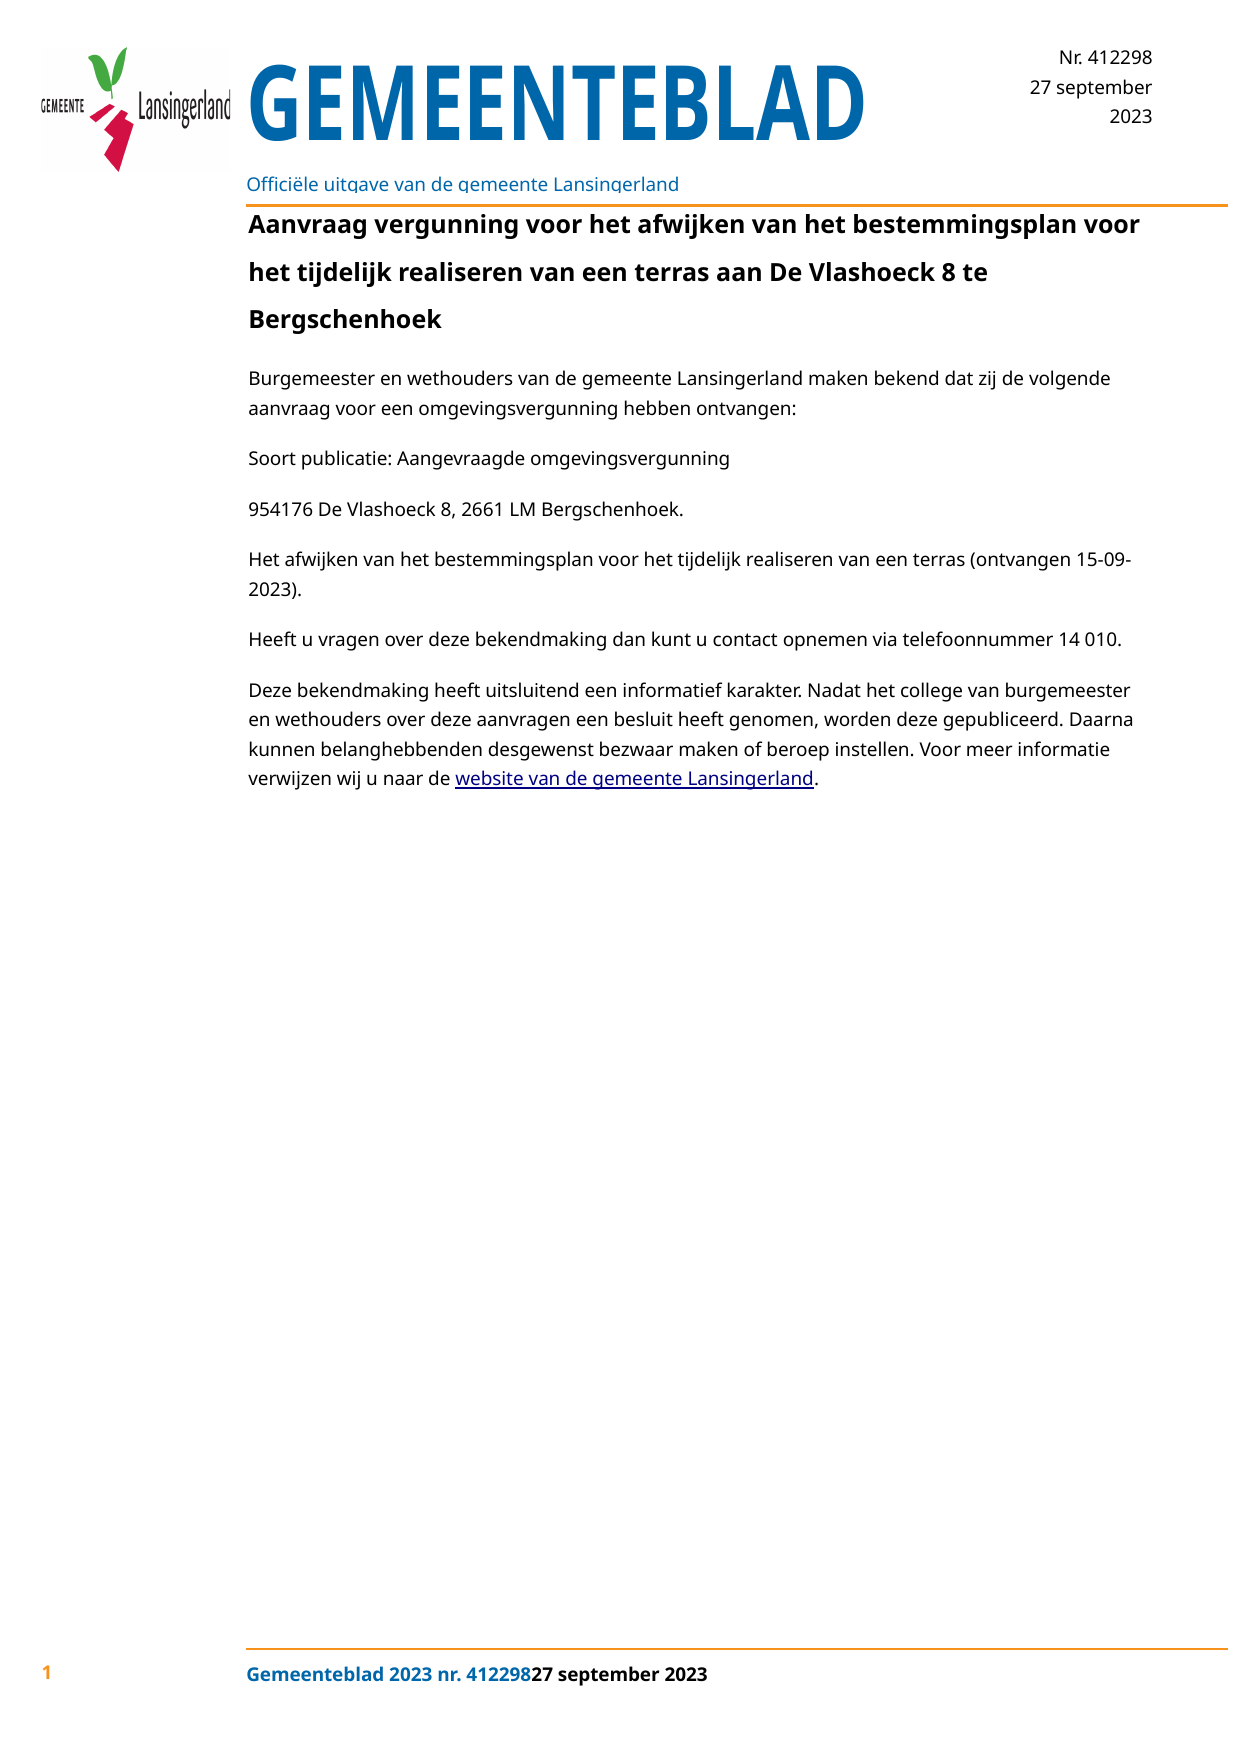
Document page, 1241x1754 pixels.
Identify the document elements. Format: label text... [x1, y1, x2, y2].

text Het afwijken van het bestemmingsplan voor het tijdelijk realiseren van een terras (ontvangen 15-09-2023). [248, 546, 1152, 602]
text Soort publicatie: Aangevraagde omgevingsvergunning [248, 446, 1152, 471]
picture [41, 47, 231, 172]
text Burgemeester en wethouders van de gemeente Lansingerland maken bekend dat zij de volgende aanvraag voor een omgevingsvergunning hebben ontvangen: [248, 366, 1152, 421]
text Heeft u vragen over deze bekendmaking dan kunt u contact opnemen via telefoonnummer 14 010. [248, 626, 1152, 652]
text 954176 De Vlashoeck 8, 2661 LM Bergschenhoek. [248, 496, 1152, 522]
text Deze bekendmaking heeft uitsluitend een informatief karakter. Nadat het college van burgemeester en wethouders over deze aanvragen een besluit heeft genomen, worden deze gepubliceerd. Daarna kunnen belanghebbenden desgewenst bezwaar maken of beroep instellen. Voor meer informatie verwijzen wij u naar de website van de gemeente Lansingerland. [248, 677, 1152, 791]
text Aanvraag vergunning voor het afwijken van het bestemmingsplan voor het tijdelijk realiseren van een terras aan De Vlashoeck 8 te Bergschenhoek [248, 207, 1152, 336]
